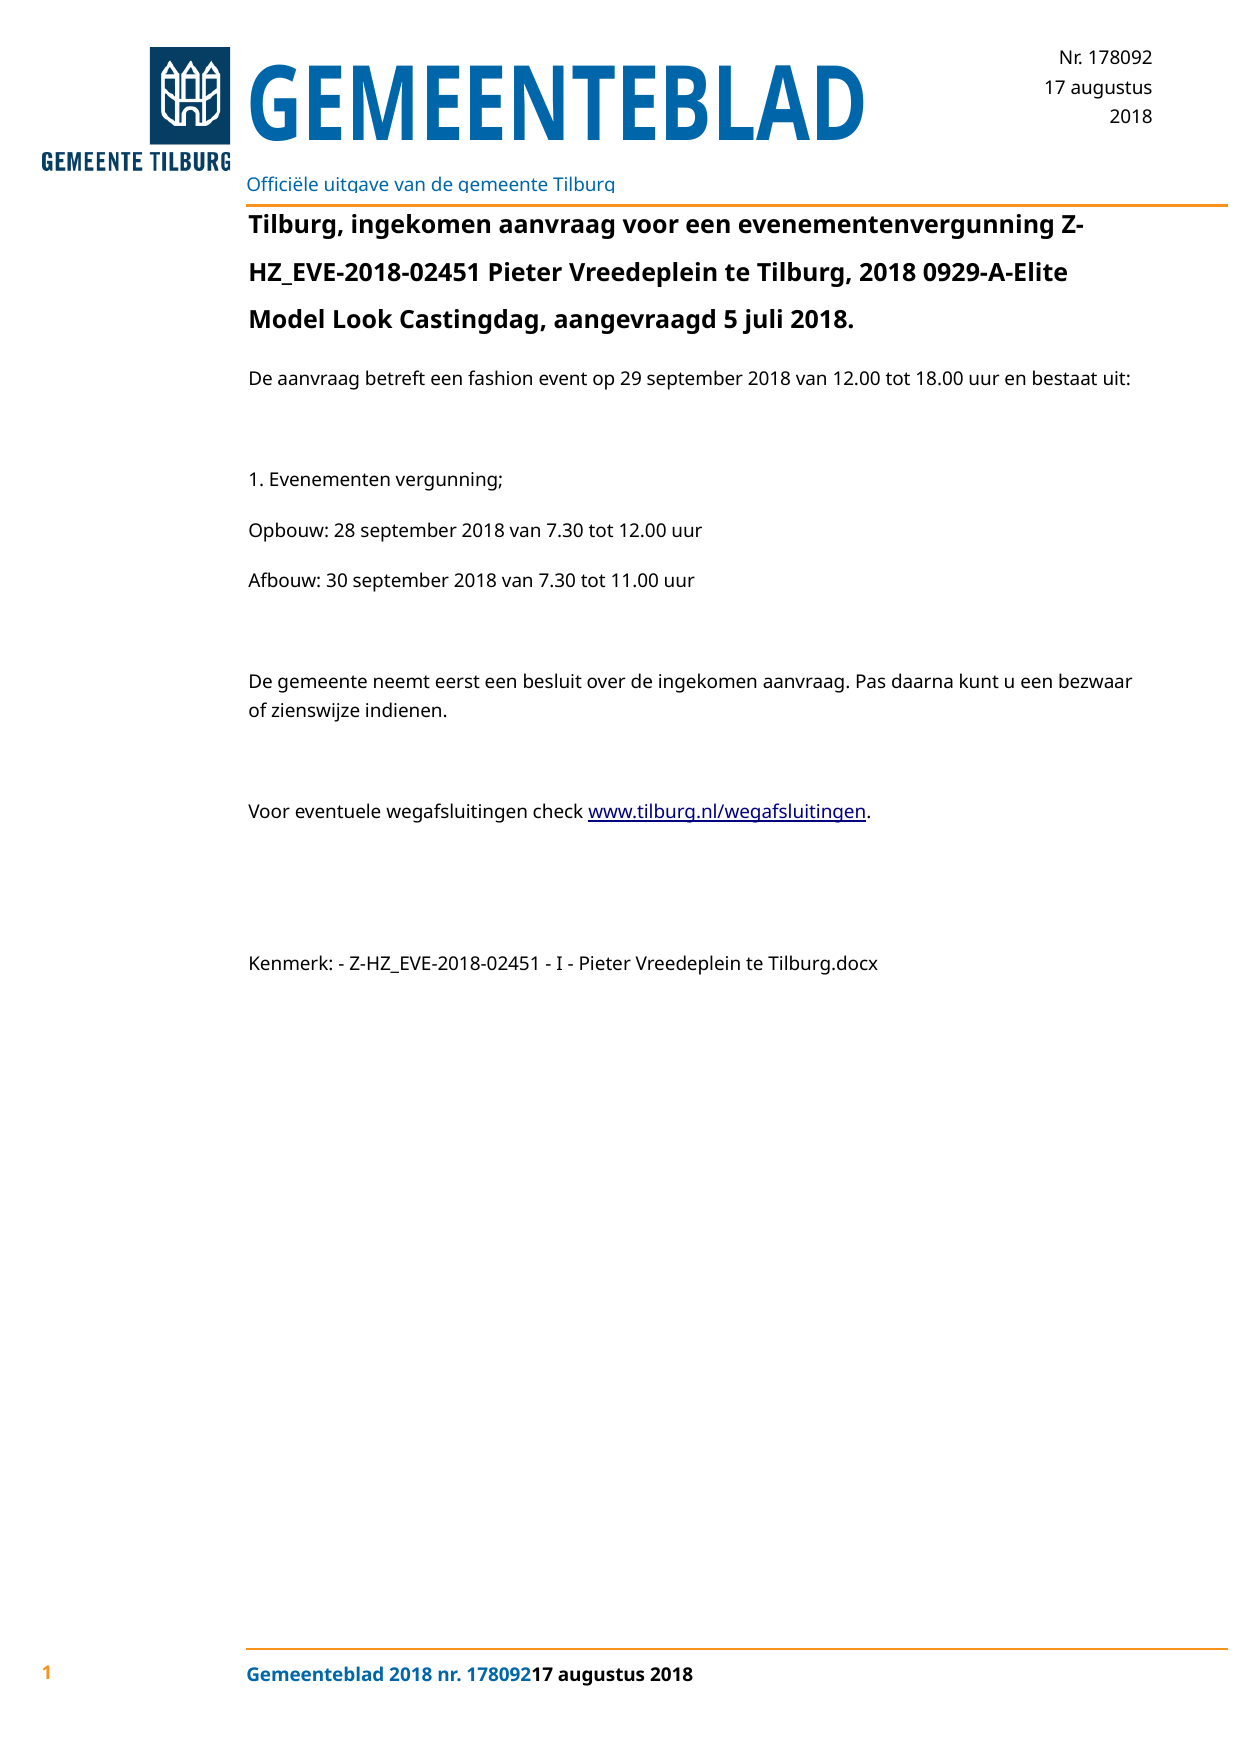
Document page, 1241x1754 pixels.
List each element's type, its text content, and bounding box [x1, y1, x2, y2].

text Afbouw: 30 september 2018 van 7.30 tot 11.00 uur [248, 567, 1152, 593]
text Tilburg, ingekomen aanvraag voor een evenementenvergunning Z-HZ_EVE-2018-02451 Pieter Vreedeplein te Tilburg, 2018 0929-A-Elite Model Look Castingdag, aangevraagd 5 juli 2018. [248, 207, 1152, 336]
text Opbouw: 28 september 2018 van 7.30 tot 12.00 uur [248, 517, 1152, 542]
text 1. Evenementen vergunning; [248, 466, 1152, 492]
text Voor eventuele wegafsluitingen check www.tilburg.nl/wegafsluitingen. [248, 798, 1152, 824]
text De gemeente neemt eerst een besluit over de ingekomen aanvraag. Pas daarna kunt u een bezwaar of zienswijze indienen. [248, 668, 1152, 723]
text Kenmerk: - Z-HZ_EVE-2018-02451 - I - Pieter Vreedeplein te Tilburg.docx [248, 950, 1152, 975]
picture [41, 47, 231, 172]
text De aanvraag betreft een fashion event op 29 september 2018 van 12.00 tot 18.00 uur en bestaat uit: [248, 366, 1152, 391]
